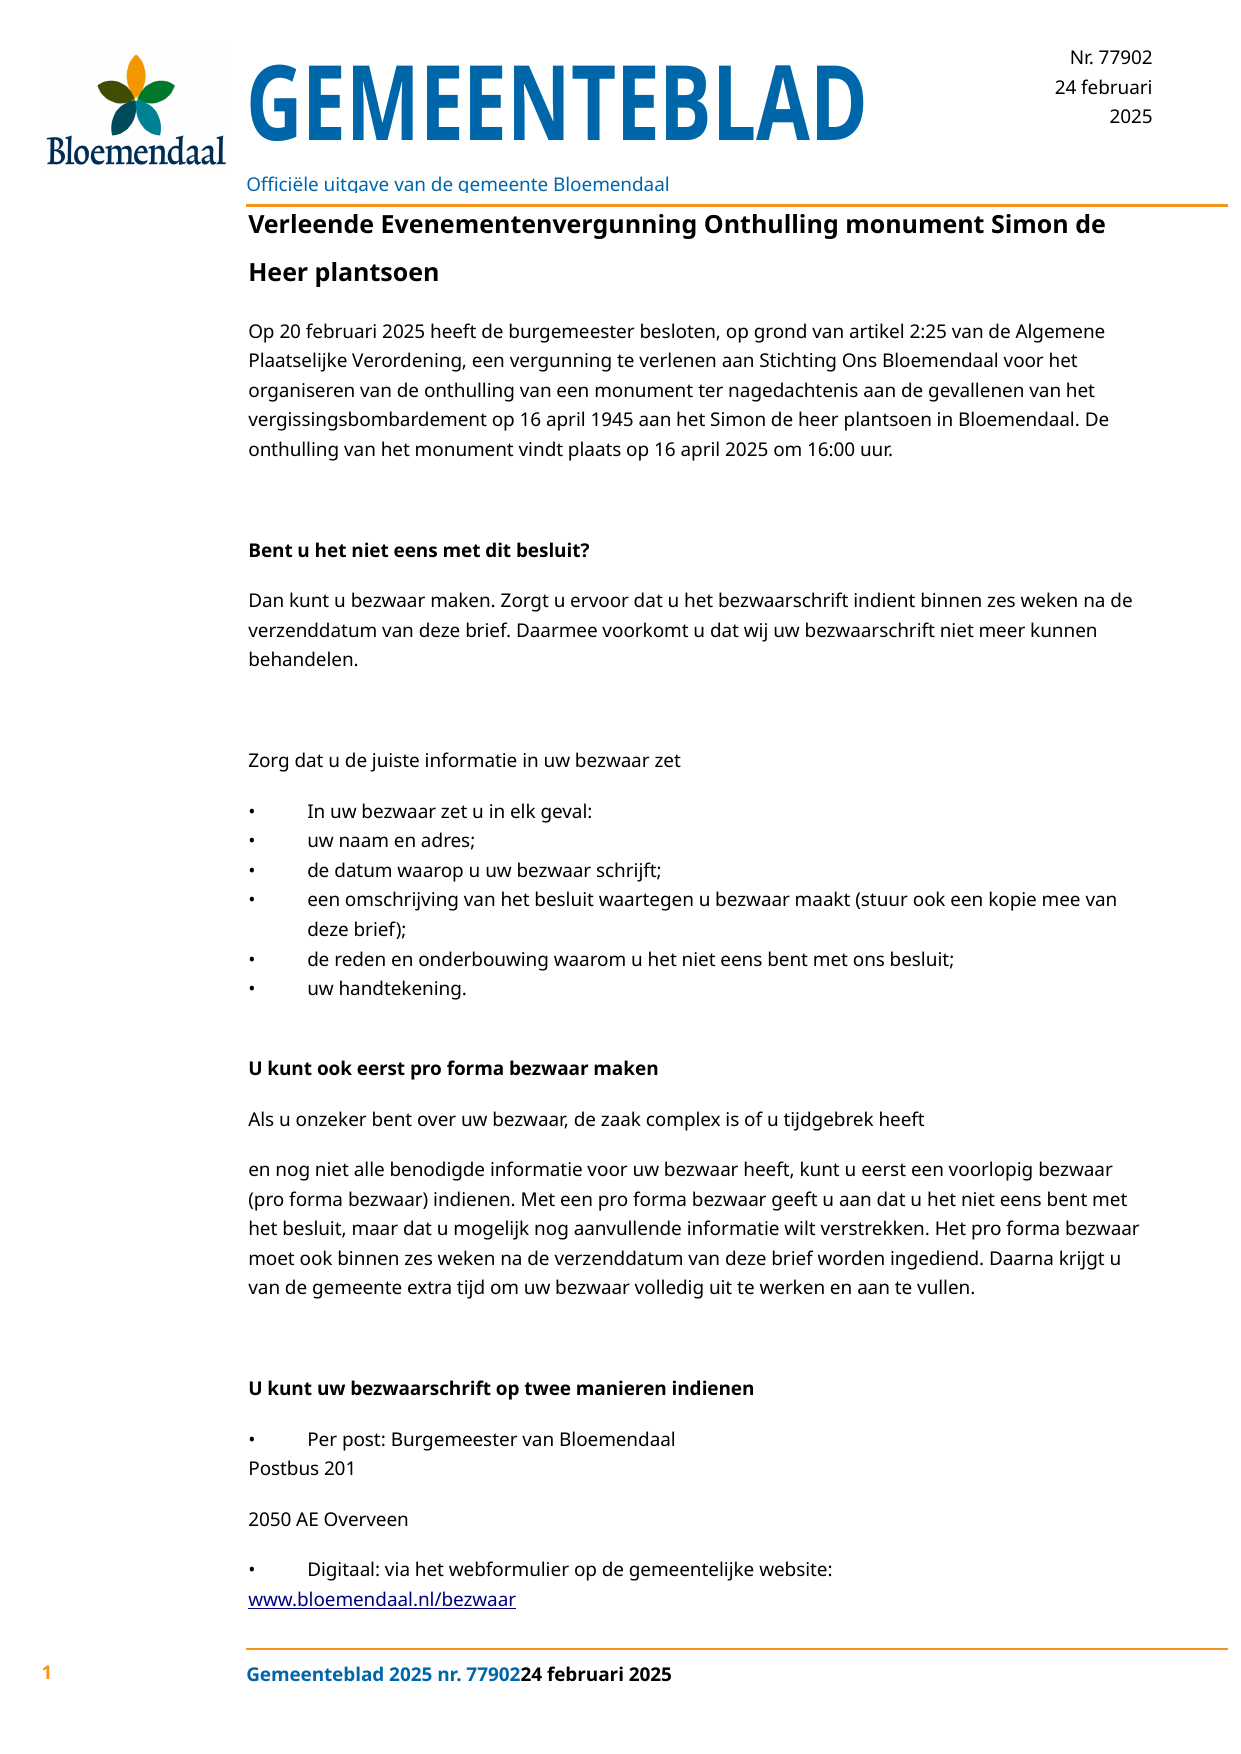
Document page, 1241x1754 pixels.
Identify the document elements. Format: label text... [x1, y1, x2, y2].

picture [41, 47, 231, 172]
list In uw bezwaar zet u in elk geval: [248, 798, 1152, 824]
list uw handtekening. [248, 975, 1152, 1001]
list de reden en onderbouwing waarom u het niet eens bent met ons besluit; [248, 946, 1152, 972]
list de datum waarop u uw bezwaar schrijft; [248, 857, 1152, 883]
list een omschrijving van het besluit waartegen u bezwaar maakt (stuur ook een kopie mee van deze brief); [248, 887, 1152, 942]
text U kunt uw bezwaarschrift op twee manieren indienen [248, 1375, 1152, 1401]
text 2050 AE Overveen [248, 1506, 1152, 1532]
text Zorg dat u de juiste informatie in uw bezwaar zet [248, 747, 1152, 773]
text www.bloemendaal.nl/bezwaar [248, 1586, 1152, 1612]
text en nog niet alle benodigde informatie voor uw bezwaar heeft, kunt u eerst een voorlopig bezwaar (pro forma bezwaar) indienen. Met een pro forma bezwaar geeft u aan dat u het niet eens bent met het besluit, maar dat u mogelijk nog aanvullende informatie wilt verstrekken. Het pro forma bezwaar moet ook binnen zes weken na de verzenddatum van deze brief worden ingediend. Daarna krijgt u van de gemeente extra tijd om uw bezwaar volledig uit te werken en aan te vullen. [248, 1156, 1152, 1300]
text Postbus 201 [248, 1455, 1152, 1481]
text Als u onzeker bent over uw bezwaar, de zaak complex is of u tijdgebrek heeft [248, 1106, 1152, 1132]
list Digitaal: via het webformulier op de gemeentelijke website: [248, 1556, 1152, 1582]
list uw naam en adres; [248, 827, 1152, 853]
text Bent u het niet eens met dit besluit? [248, 537, 1152, 563]
text Dan kunt u bezwaar maken. Zorgt u ervoor dat u het bezwaarschrift indient binnen zes weken na de verzenddatum van deze brief. Daarmee voorkomt u dat wij uw bezwaarschrift niet meer kunnen behandelen. [248, 587, 1152, 672]
list Per post: Burgemeester van Bloemendaal [248, 1426, 1152, 1452]
text U kunt ook eerst pro forma bezwaar maken [248, 1055, 1152, 1081]
text Verleende Evenementenvergunning Onthulling monument Simon de Heer plantsoen [248, 207, 1152, 288]
text Op 20 februari 2025 heeft de burgemeester besloten, op grond van artikel 2:25 van de Algemene Plaatselijke Verordening, een vergunning te verlenen aan Stichting Ons Bloemendaal voor het organiseren van de onthulling van een monument ter nagedachtenis aan de gevallenen van het vergissingsbombardement op 16 april 1945 aan het Simon de heer plantsoen in Bloemendaal. De onthulling van het monument vindt plaats op 16 april 2025 om 16:00 uur. [248, 318, 1152, 462]
